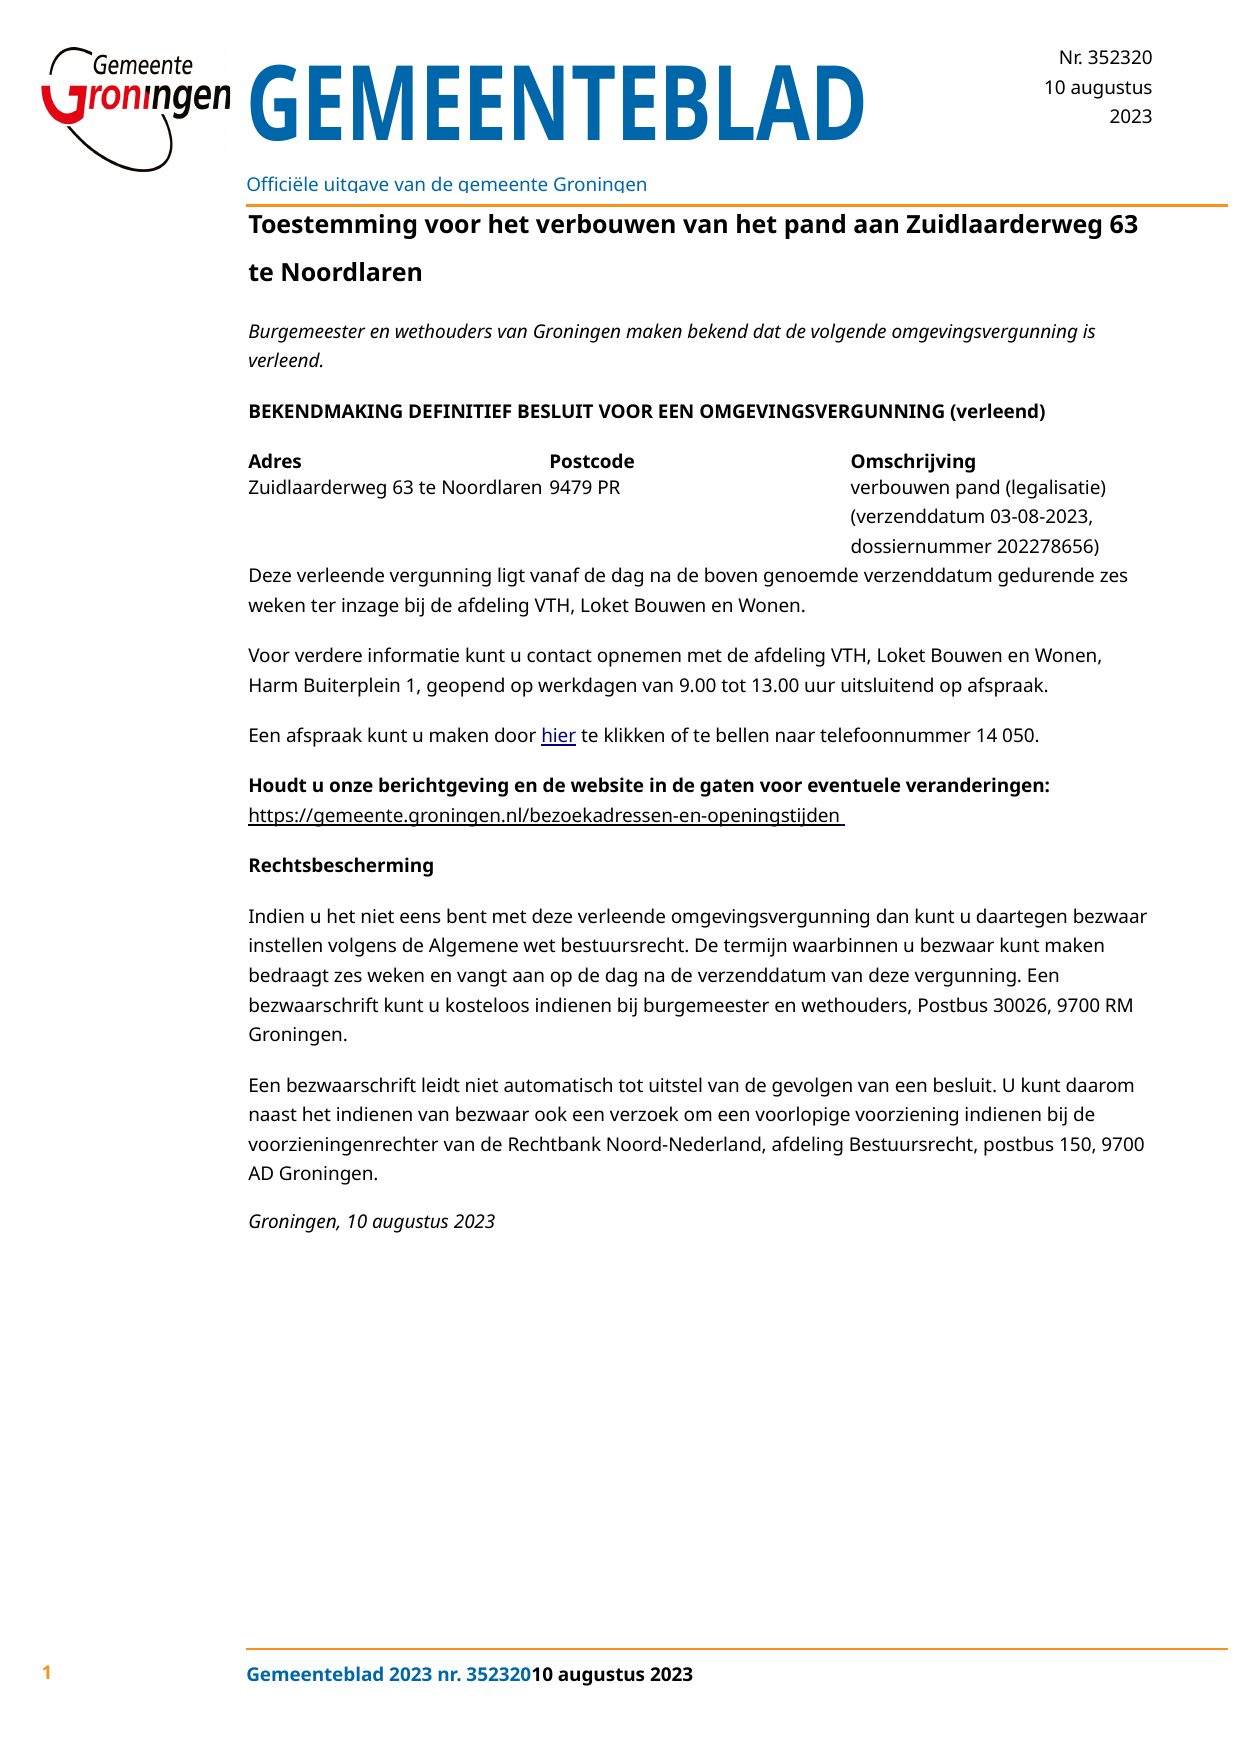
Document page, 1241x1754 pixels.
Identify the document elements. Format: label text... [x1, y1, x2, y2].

text Rechtsbescherming [248, 853, 1152, 878]
text Burgemeester en wethouders van Groningen maken bekend dat de volgende omgevingsvergunning is verleend. [248, 318, 1152, 373]
table_header Postcode [549, 449, 850, 474]
text Houdt u onze berichtgeving en de website in de gaten voor eventuele veranderingen: https://gemeente.groningen.nl/bezoekadressen-en-openingstijden [248, 773, 1152, 828]
table_cell Zuidlaarderweg 63 te Noordlaren [248, 474, 549, 559]
text Deze verleende vergunning ligt vanaf de dag na de boven genoemde verzenddatum gedurende zes weken ter inzage bij de afdeling VTH, Loket Bouwen en Wonen. [248, 562, 1152, 618]
text Toestemming voor het verbouwen van het pand aan Zuidlaarderweg 63 te Noordlaren [248, 207, 1152, 288]
text Een bezwaarschrift leidt niet automatisch tot uitstel van de gevolgen van een besluit. U kunt daarom naast het indienen van bezwaar ook een verzoek om een voorlopige voorziening indienen bij de voorzieningenrechter van de Rechtbank Noord-Nederland, afdeling Bestuursrecht, postbus 150, 9700 AD Groningen. [248, 1072, 1152, 1186]
text Groningen, 10 augustus 2023 [248, 1208, 1152, 1234]
table_cell verbouwen pand (legalisatie) (verzenddatum 03-08-2023, dossiernummer 202278656) [850, 474, 1152, 559]
table_header Adres [248, 449, 549, 474]
table_cell 9479 PR [549, 474, 850, 559]
text Voor verdere informatie kunt u contact opnemen met de afdeling VTH, Loket Bouwen en Wonen, Harm Buiterplein 1, geopend op werkdagen van 9.00 tot 13.00 uur uitsluitend op afspraak. [248, 642, 1152, 698]
text BEKENDMAKING DEFINITIEF BESLUIT VOOR EEN OMGEVINGSVERGUNNING (verleend) [248, 398, 1152, 424]
text Indien u het niet eens bent met deze verleende omgevingsvergunning dan kunt u daartegen bezwaar instellen volgens de Algemene wet bestuursrecht. De termijn waarbinnen u bezwaar kunt maken bedraagt zes weken en vangt aan op de dag na de verzenddatum van deze vergunning. Een bezwaarschrift kunt u kosteloos indienen bij burgemeester en wethouders, Postbus 30026, 9700 RM Groningen. [248, 903, 1152, 1047]
table_header Omschrijving [850, 449, 1152, 474]
picture [41, 47, 231, 172]
text Een afspraak kunt u maken door hier te klikken of te bellen naar telefoonnummer 14 050. [248, 722, 1152, 748]
